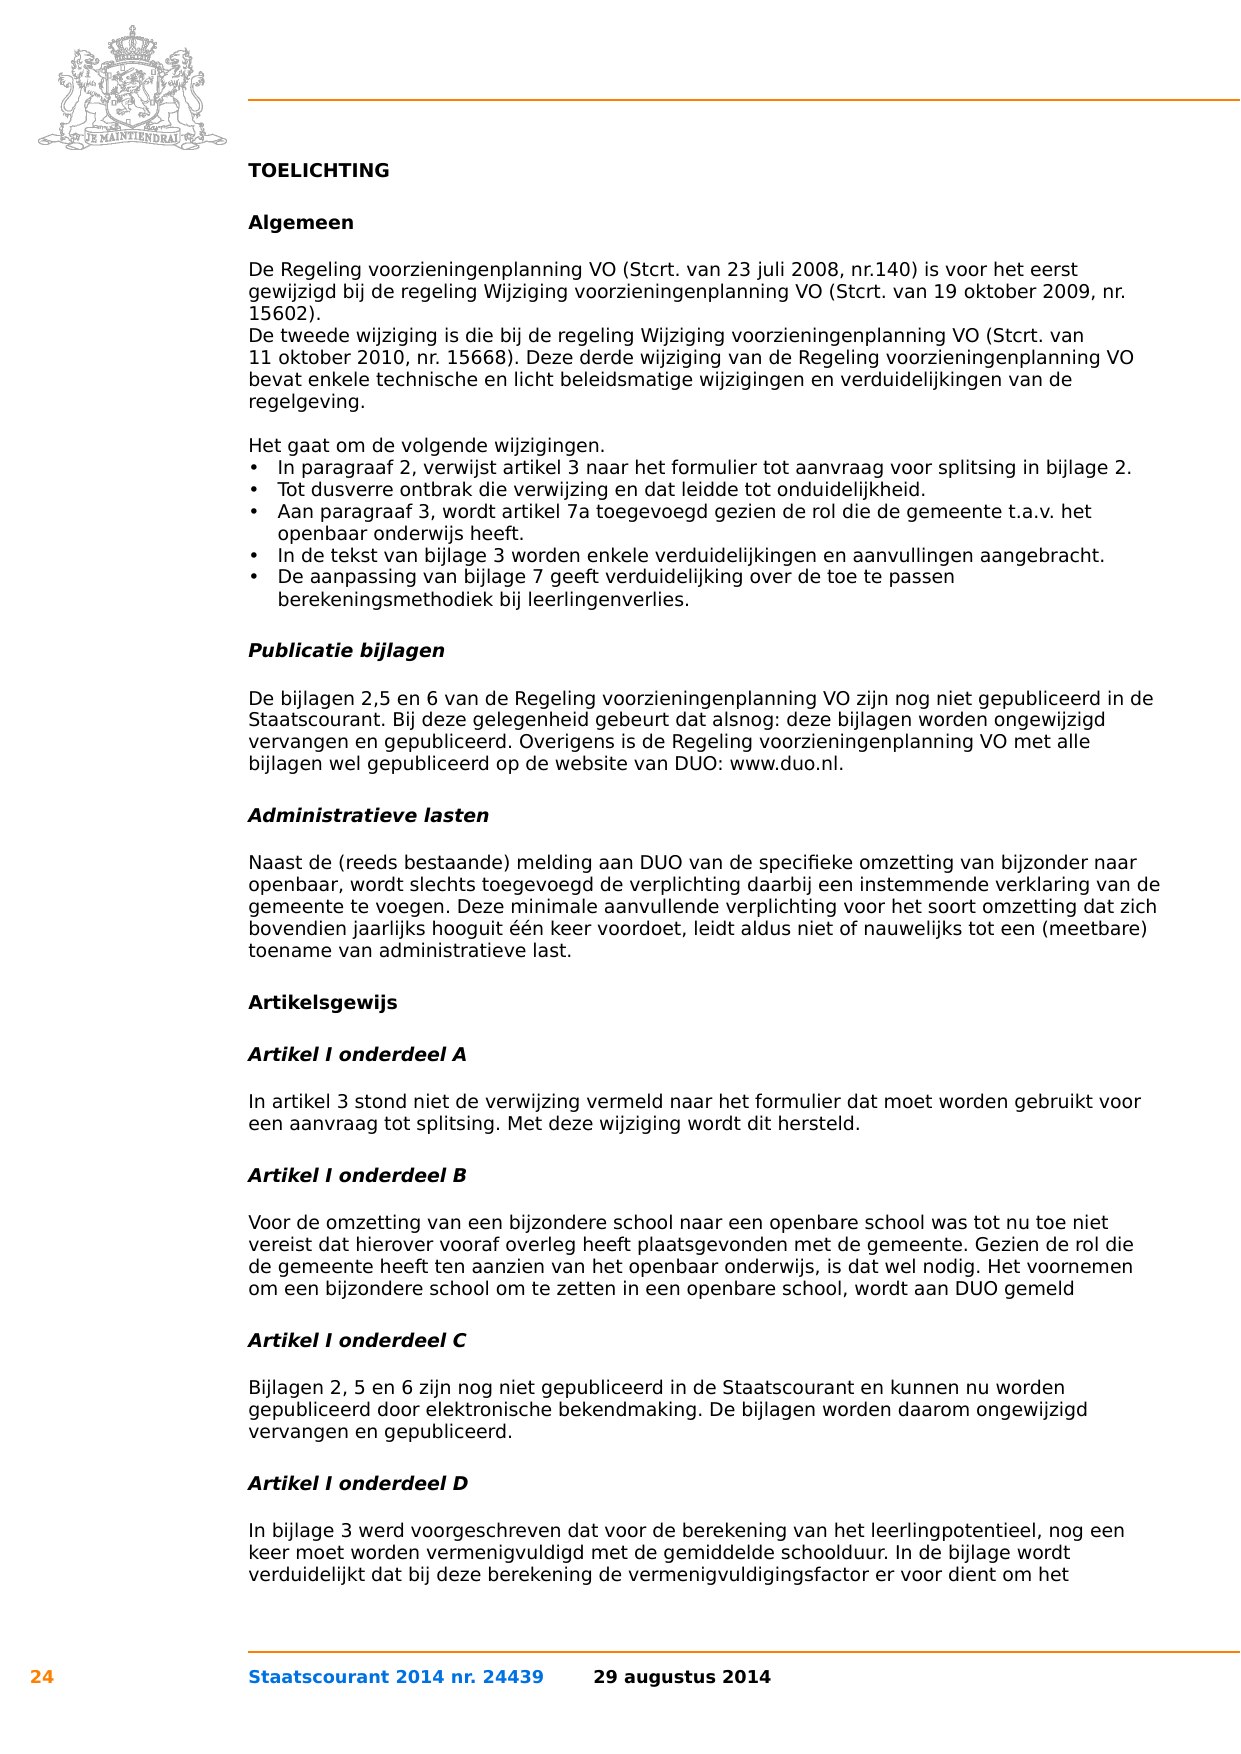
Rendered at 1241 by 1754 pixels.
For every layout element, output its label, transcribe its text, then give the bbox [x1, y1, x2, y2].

subtitle Artikelsgewijs [248, 992, 1163, 1014]
text De Regeling voorzieningenplanning VO (Stcrt. van 23 juli 2008, nr.140) is voor het eerst gewijzigd bij de regeling Wijziging voorzieningenplanning VO (Stcrt. van 19 oktober 2009, nr. 15602). [248, 259, 1163, 325]
subtitle Algemeen [248, 212, 1163, 234]
text • De aanpassing van bijlage 7 geeft verduidelijking over de toe te passen berekeningsmethodiek bij leerlingenverlies. [248, 566, 1163, 610]
text De tweede wijziging is die bij de regeling Wijziging voorzieningenplanning VO (Stcrt. van 11 oktober 2010, nr. 15668). Deze derde wijziging van de Regeling voorzieningenplanning VO bevat enkele technische en licht beleidsmatige wijzigingen en verduidelijkingen van de regelgeving. [248, 325, 1163, 413]
text • In de tekst van bijlage 3 worden enkele verduidelijkingen en aanvullingen aangebracht. [248, 544, 1163, 566]
subtitle TOELICHTING [248, 160, 1163, 182]
subtitle Artikel I onderdeel C [248, 1330, 1163, 1352]
subtitle Artikel I onderdeel B [248, 1165, 1163, 1187]
subtitle Artikel I onderdeel A [248, 1044, 1163, 1066]
text Het gaat om de volgende wijzigingen. [248, 434, 1163, 457]
text • Tot dusverre ontbrak die verwijzing en dat leidde tot onduidelijkheid. [248, 478, 1163, 501]
text Naast de (reeds bestaande) melding aan DUO van de specifieke omzetting van bijzonder naar openbaar, wordt slechts toegevoegd de verplichting daarbij een instemmende verklaring van de gemeente te voegen. Deze minimale aanvullende verplichting voor het soort omzetting dat zich bovendien jaarlijks hooguit één keer voordoet, leidt aldus niet of nauwelijks tot een (meetbare) toename van administratieve last. [248, 852, 1163, 962]
text In bijlage 3 werd voorgeschreven dat voor de berekening van het leerlingpotentieel, nog een keer moet worden vermenigvuldigd met de gemiddelde schoolduur. In de bijlage wordt verduidelijkt dat bij deze berekening de vermenigvuldigingsfactor er voor dient om het [248, 1520, 1163, 1586]
subtitle Publicatie bijlagen [248, 640, 1163, 662]
text Voor de omzetting van een bijzondere school naar een openbare school was tot nu toe niet vereist dat hierover vooraf overleg heeft plaatsgevonden met de gemeente. Gezien de rol die de gemeente heeft ten aanzien van het openbaar onderwijs, is dat wel nodig. Het voornemen om een bijzondere school om te zetten in een openbare school, wordt aan DUO gemeld [248, 1212, 1163, 1300]
subtitle Artikel I onderdeel D [248, 1473, 1163, 1495]
text • Aan paragraaf 3, wordt artikel 7a toegevoegd gezien de rol die de gemeente t.a.v. het openbaar onderwijs heeft. [248, 501, 1163, 544]
text In artikel 3 stond niet de verwijzing vermeld naar het formulier dat moet worden gebruikt voor een aanvraag tot splitsing. Met deze wijziging wordt dit hersteld. [248, 1091, 1163, 1135]
subtitle Administratieve lasten [248, 805, 1163, 827]
text De bijlagen 2,5 en 6 van de Regeling voorzieningenplanning VO zijn nog niet gepubliceerd in de Staatscourant. Bij deze gelegenheid gebeurt dat alsnog: deze bijlagen worden ongewijzigd vervangen en gepubliceerd. Overigens is de Regeling voorzieningenplanning VO met alle bijlagen wel gepubliceerd op de website van DUO: www.duo.nl. [248, 687, 1163, 775]
text • In paragraaf 2, verwijst artikel 3 naar het formulier tot aanvraag voor splitsing in bijlage 2. [248, 457, 1163, 478]
text Bijlagen 2, 5 en 6 zijn nog niet gepubliceerd in de Staatscourant en kunnen nu worden gepubliceerd door elektronische bekendmaking. De bijlagen worden daarom ongewijzigd vervangen en gepubliceerd. [248, 1377, 1163, 1443]
picture [38, 25, 227, 150]
